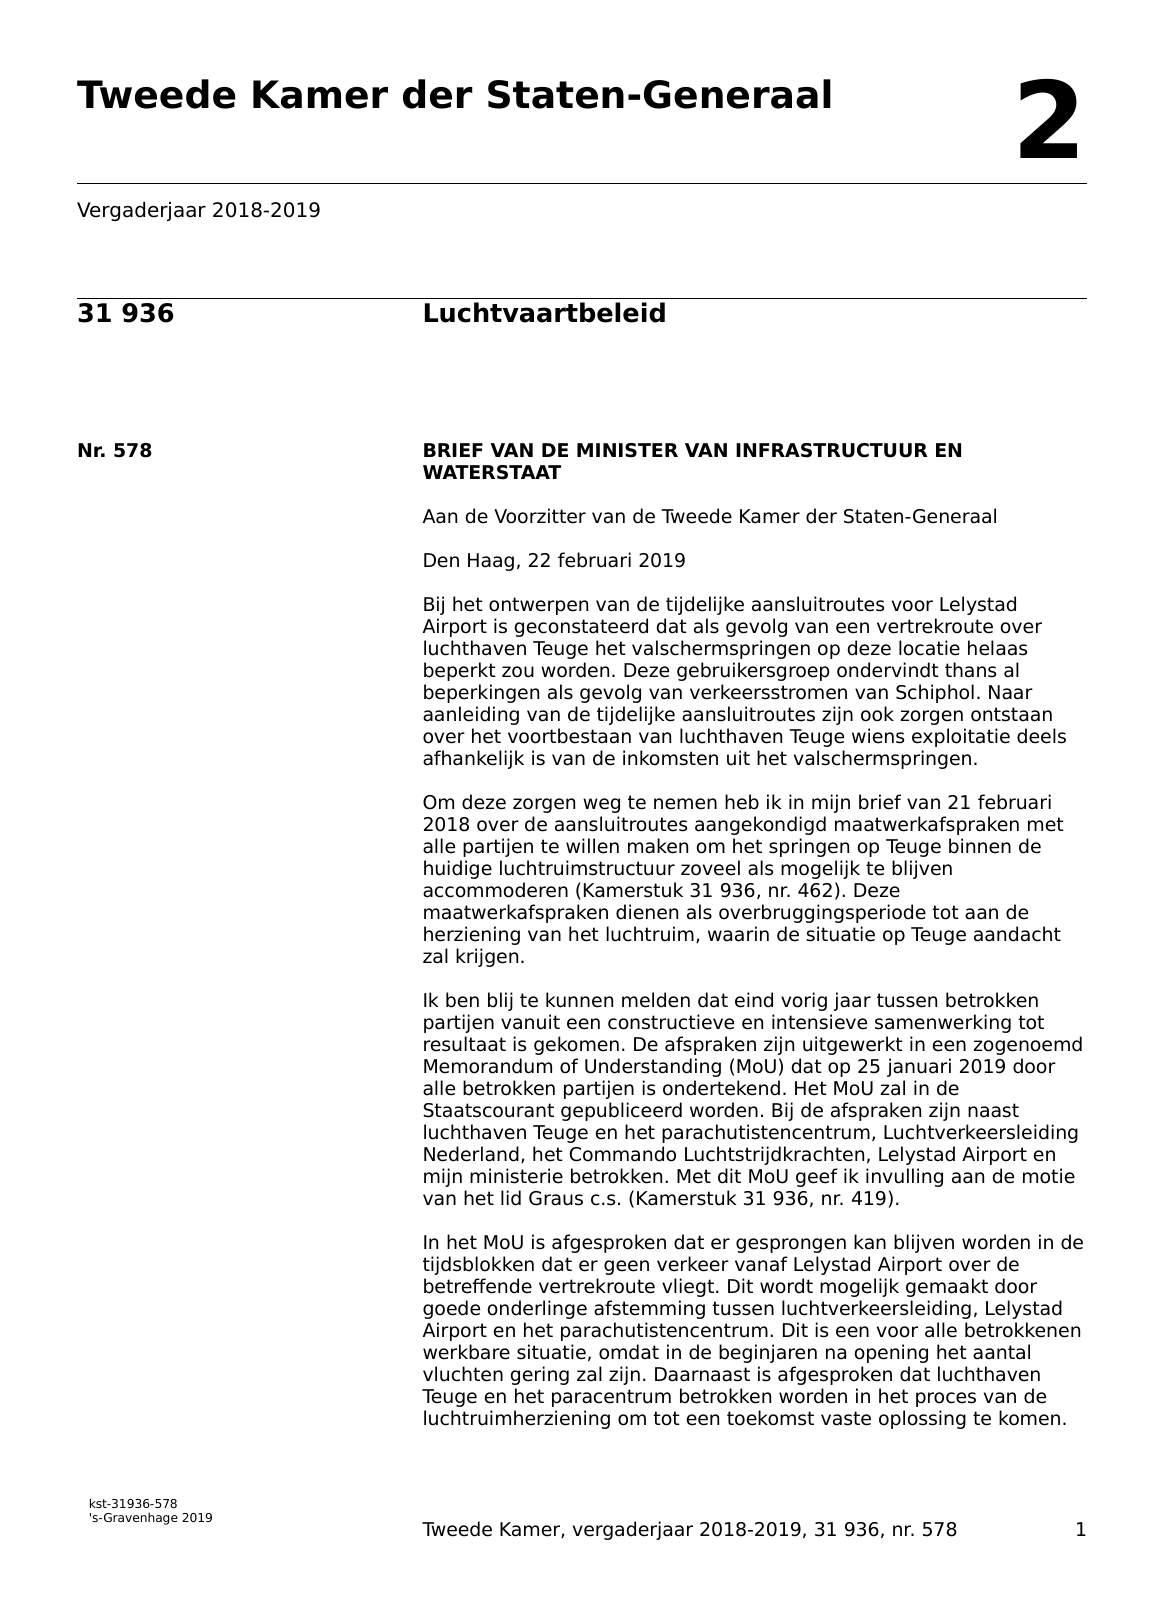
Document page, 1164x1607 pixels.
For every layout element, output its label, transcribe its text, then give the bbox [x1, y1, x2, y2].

text 's-Gravenhage 2019 [88, 1511, 323, 1525]
table_header 2 [886, 59, 1087, 183]
table_cell Vergaderjaar 2018-2019 [77, 184, 1087, 298]
text Den Haag, 22 februari 2019 [422, 550, 1087, 572]
text Om deze zorgen weg te nemen heb ik in mijn brief van 21 februari 2018 over de aansluitroutes aangekondigd maatwerkafspraken met alle partijen te willen maken om het springen op Teuge binnen de huidige luchtruimstructuur zoveel als mogelijk te blijven accommoderen (Kamerstuk 31 936, nr. 462). Deze maatwerkafspraken dienen als overbruggingsperiode tot aan de herziening van het luchtruim, waarin de situatie op Teuge aandacht zal krijgen. [422, 792, 1087, 968]
text Bij het ontwerpen van de tijdelijke aansluitroutes voor Lelystad Airport is geconstateerd dat als gevolg van een vertrekroute over luchthaven Teuge het valschermspringen op deze locatie helaas beperkt zou worden. Deze gebruikersgroep ondervindt thans al beperkingen als gevolg van verkeersstromen van Schiphol. Naar aanleiding van de tijdelijke aansluitroutes zijn ook zorgen ontstaan over het voortbestaan van luchthaven Teuge wiens exploitatie deels afhankelijk is van de inkomsten uit het valschermspringen. [422, 594, 1087, 770]
text kst-31936-578 [88, 1497, 323, 1511]
subtitle 31 936 Luchtvaartbeleid [77, 299, 1087, 329]
subtitle Nr. 578 BRIEF VAN DE MINISTER VAN INFRASTRUCTUUR EN WATERSTAAT [77, 440, 1087, 484]
text In het MoU is afgesproken dat er gesprongen kan blijven worden in de tijdsblokken dat er geen verkeer vanaf Lelystad Airport over de betreffende vertrekroute vliegt. Dit wordt mogelijk gemaakt door goede onderlinge afstemming tussen luchtverkeersleiding, Lelystad Airport en het parachutistencentrum. Dit is een voor alle betrokkenen werkbare situatie, omdat in de beginjaren na opening het aantal vluchten gering zal zijn. Daarnaast is afgesproken dat luchthaven Teuge en het paracentrum betrokken worden in het proces van de luchtruimherziening om tot een toekomst vaste oplossing te komen. [422, 1232, 1087, 1430]
text Ik ben blij te kunnen melden dat eind vorig jaar tussen betrokken partijen vanuit een constructieve en intensieve samenwerking tot resultaat is gekomen. De afspraken zijn uitgewerkt in een zogenoemd Memorandum of Understanding (MoU) dat op 25 januari 2019 door alle betrokken partijen is ondertekend. Het MoU zal in de Staatscourant gepubliceerd worden. Bij de afspraken zijn naast luchthaven Teuge en het parachutistencentrum, Luchtverkeersleiding Nederland, het Commando Luchtstrijdkrachten, Lelystad Airport en mijn ministerie betrokken. Met dit MoU geef ik invulling aan de motie van het lid Graus c.s. (Kamerstuk 31 936, nr. 419). [422, 990, 1087, 1210]
table_header Tweede Kamer der Staten-Generaal [77, 59, 886, 183]
text Aan de Voorzitter van de Tweede Kamer der Staten-Generaal [422, 506, 1087, 528]
